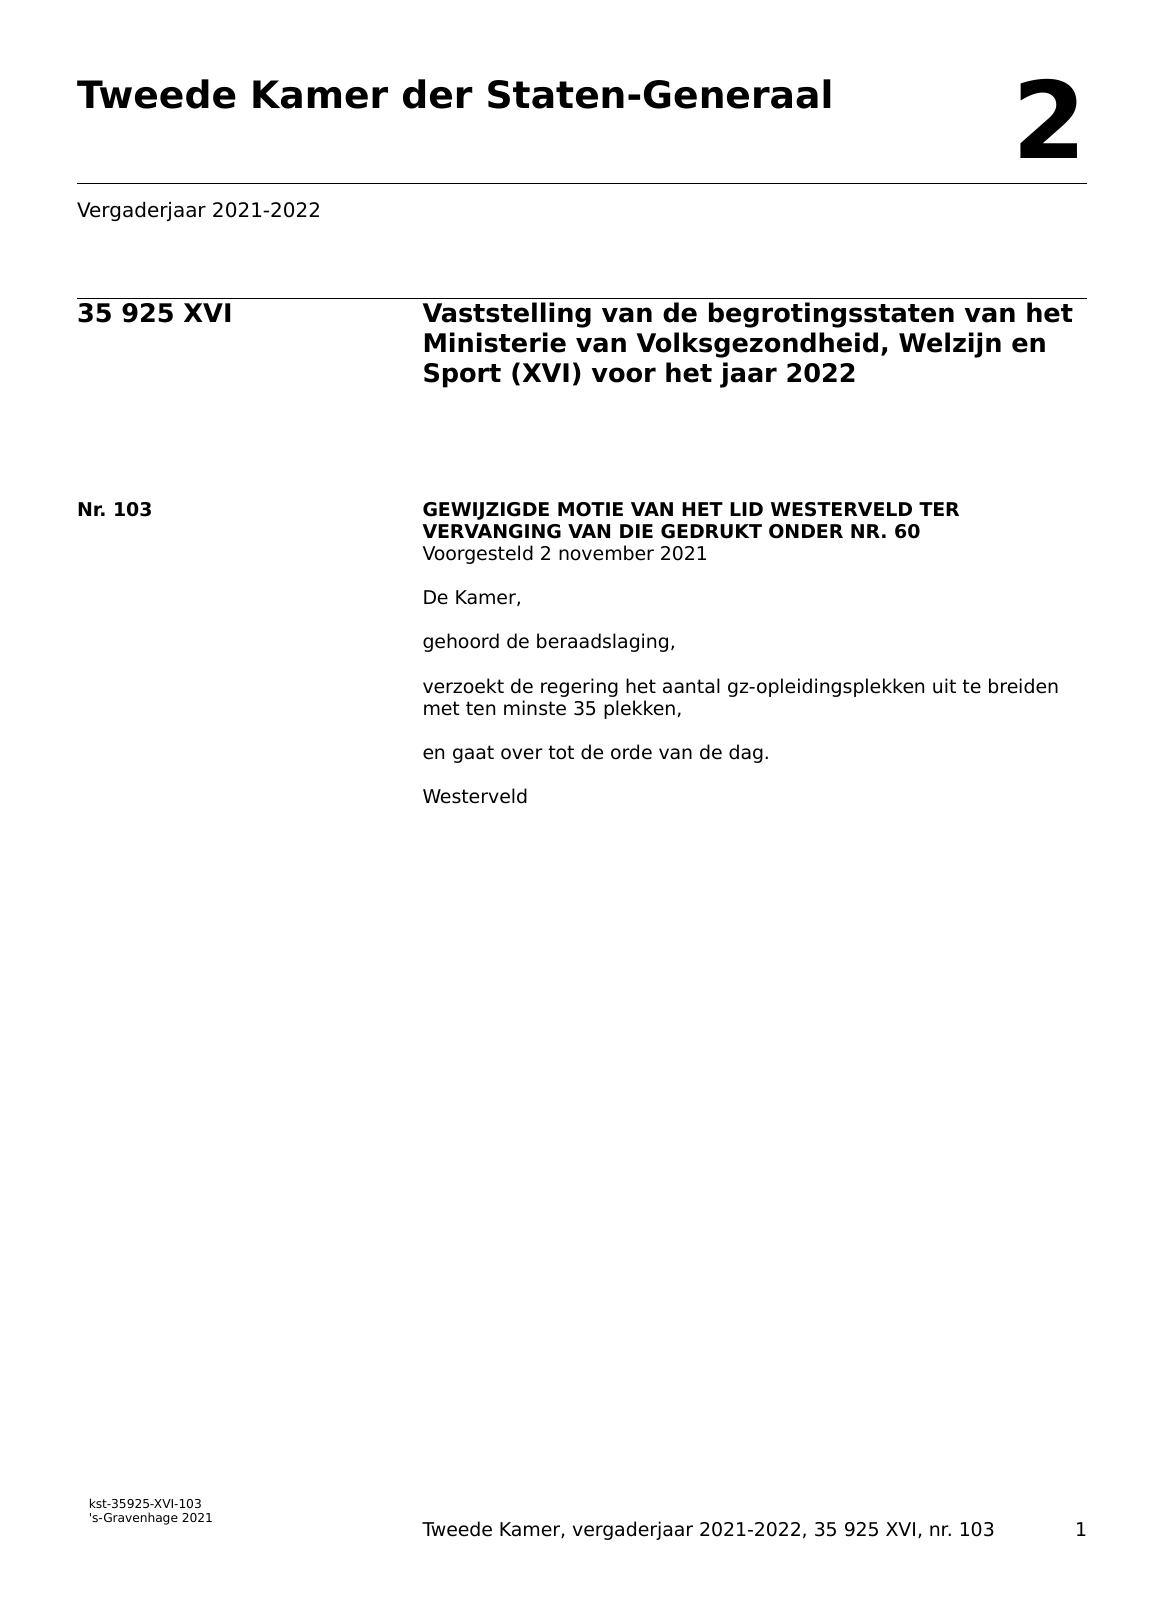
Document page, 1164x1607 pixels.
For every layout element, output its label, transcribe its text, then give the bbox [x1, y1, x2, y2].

text gehoord de beraadslaging, [422, 631, 1087, 653]
text verzoekt de regering het aantal gz-opleidingsplekken uit te breiden met ten minste 35 plekken, [422, 676, 1087, 719]
table_header Tweede Kamer der Staten-Generaal [77, 59, 886, 183]
table_cell Vergaderjaar 2021-2022 [77, 184, 1087, 298]
subtitle Nr. 103 GEWIJZIGDE MOTIE VAN HET LID WESTERVELD TER VERVANGING VAN DIE GEDRUKT ONDER NR. 60 [77, 499, 1087, 543]
text kst-35925-XVI-103 [88, 1497, 323, 1511]
text De Kamer, [422, 587, 1087, 609]
table_header 2 [886, 59, 1087, 183]
text 's-Gravenhage 2021 [88, 1511, 323, 1525]
text en gaat over tot de orde van de dag. [422, 742, 1087, 764]
text Voorgesteld 2 november 2021 [422, 543, 1087, 565]
subtitle 35 925 XVI Vaststelling van de begrotingsstaten van het Ministerie van Volksgezondheid, Welzijn en Sport (XVI) voor het jaar 2022 [77, 299, 1087, 388]
text Westerveld [422, 786, 1087, 808]
